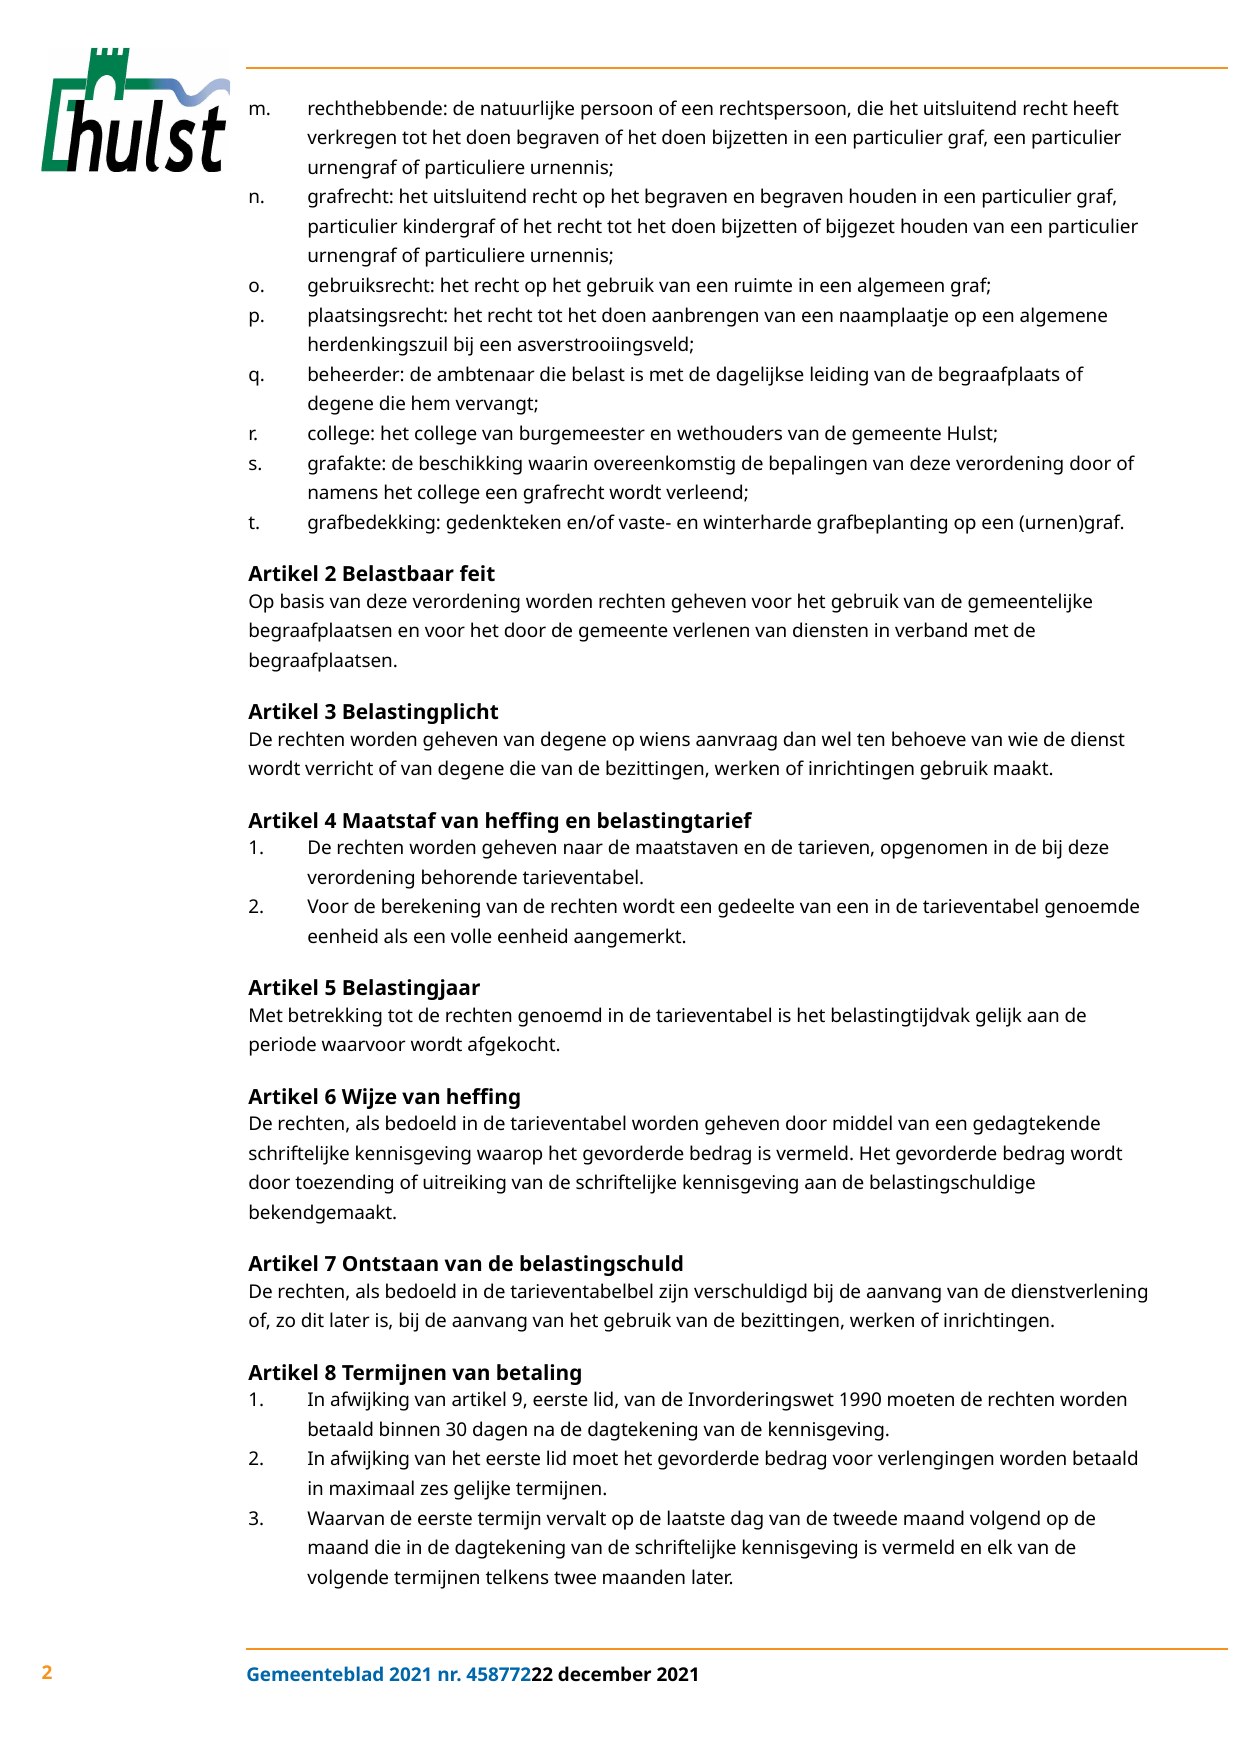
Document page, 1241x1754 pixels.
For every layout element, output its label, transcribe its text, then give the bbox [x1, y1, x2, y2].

list beheerder: de ambtenaar die belast is met de dagelijkse leiding van de begraafplaats of degene die hem vervangt; [248, 361, 1152, 416]
text De rechten worden geheven van degene op wiens aanvraag dan wel ten behoeve van wie de dienst wordt verricht of van degene die van de bezittingen, werken of inrichtingen gebruik maakt. [248, 726, 1152, 781]
text Met betrekking tot de rechten genoemd in de tarieventabel is het belastingtijdvak gelijk aan de periode waarvoor wordt afgekocht. [248, 1002, 1152, 1057]
picture [41, 47, 231, 172]
list grafakte: de beschikking waarin overeenkomstig de bepalingen van deze verordening door of namens het college een grafrecht wordt verleend; [248, 450, 1152, 505]
text Artikel 8 Termijnen van betaling [248, 1358, 1152, 1386]
list In afwijking van het eerste lid moet het gevorderde bedrag voor verlengingen worden betaald in maximaal zes gelijke termijnen. [248, 1446, 1152, 1501]
list plaatsingsrecht: het recht tot het doen aanbrengen van een naamplaatje op een algemene herdenkingszuil bij een asverstrooiingsveld; [248, 302, 1152, 357]
text Artikel 4 Maatstaf van heffing en belastingtarief [248, 806, 1152, 834]
list gebruiksrecht: het recht op het gebruik van een ruimte in een algemeen graf; [248, 272, 1152, 298]
text Op basis van deze verordening worden rechten geheven voor het gebruik van de gemeentelijke begraafplaatsen en voor het door de gemeente verlenen van diensten in verband met de begraafplaatsen. [248, 588, 1152, 673]
list rechthebbende: de natuurlijke persoon of een rechtspersoon, die het uitsluitend recht heeft verkregen tot het doen begraven of het doen bijzetten in een particulier graf, een particulier urnengraf of particuliere urnennis; [248, 95, 1152, 180]
list college: het college van burgemeester en wethouders van de gemeente Hulst; [248, 420, 1152, 446]
text Artikel 2 Belastbaar feit [248, 559, 1152, 588]
list De rechten worden geheven naar de maatstaven en de tarieven, opgenomen in de bij deze verordening behorende tarieventabel. [248, 834, 1152, 889]
text Artikel 3 Belastingplicht [248, 697, 1152, 726]
text De rechten, als bedoeld in de tarieventabelbel zijn verschuldigd bij de aanvang van de dienstverlening of, zo dit later is, bij de aanvang van het gebruik van de bezittingen, werken of inrichtingen. [248, 1278, 1152, 1333]
text Artikel 6 Wijze van heffing [248, 1082, 1152, 1110]
list Waarvan de eerste termijn vervalt op de laatste dag van de tweede maand volgend op de maand die in de dagtekening van de schriftelijke kennisgeving is vermeld en elk van de volgende termijnen telkens twee maanden later. [248, 1505, 1152, 1589]
text Artikel 5 Belastingjaar [248, 973, 1152, 1002]
text De rechten, als bedoeld in de tarieventabel worden geheven door middel van een gedagtekende schriftelijke kennisgeving waarop het gevorderde bedrag is vermeld. Het gevorderde bedrag wordt door toezending of uitreiking van de schriftelijke kennisgeving aan de belastingschuldige bekendgemaakt. [248, 1110, 1152, 1225]
list In afwijking van artikel 9, eerste lid, van de Invorderingswet 1990 moeten de rechten worden betaald binnen 30 dagen na de dagtekening van de kennisgeving. [248, 1386, 1152, 1442]
list Voor de berekening van de rechten wordt een gedeelte van een in de tarieventabel genoemde eenheid als een volle eenheid aangemerkt. [248, 893, 1152, 949]
text Artikel 7 Ontstaan van de belastingschuld [248, 1249, 1152, 1278]
list grafrecht: het uitsluitend recht op het begraven en begraven houden in een particulier graf, particulier kindergraf of het recht tot het doen bijzetten of bijgezet houden van een particulier urnengraf of particuliere urnennis; [248, 183, 1152, 268]
list grafbedekking: gedenkteken en/of vaste- en winterharde grafbeplanting op een (urnen)graf. [248, 509, 1152, 535]
